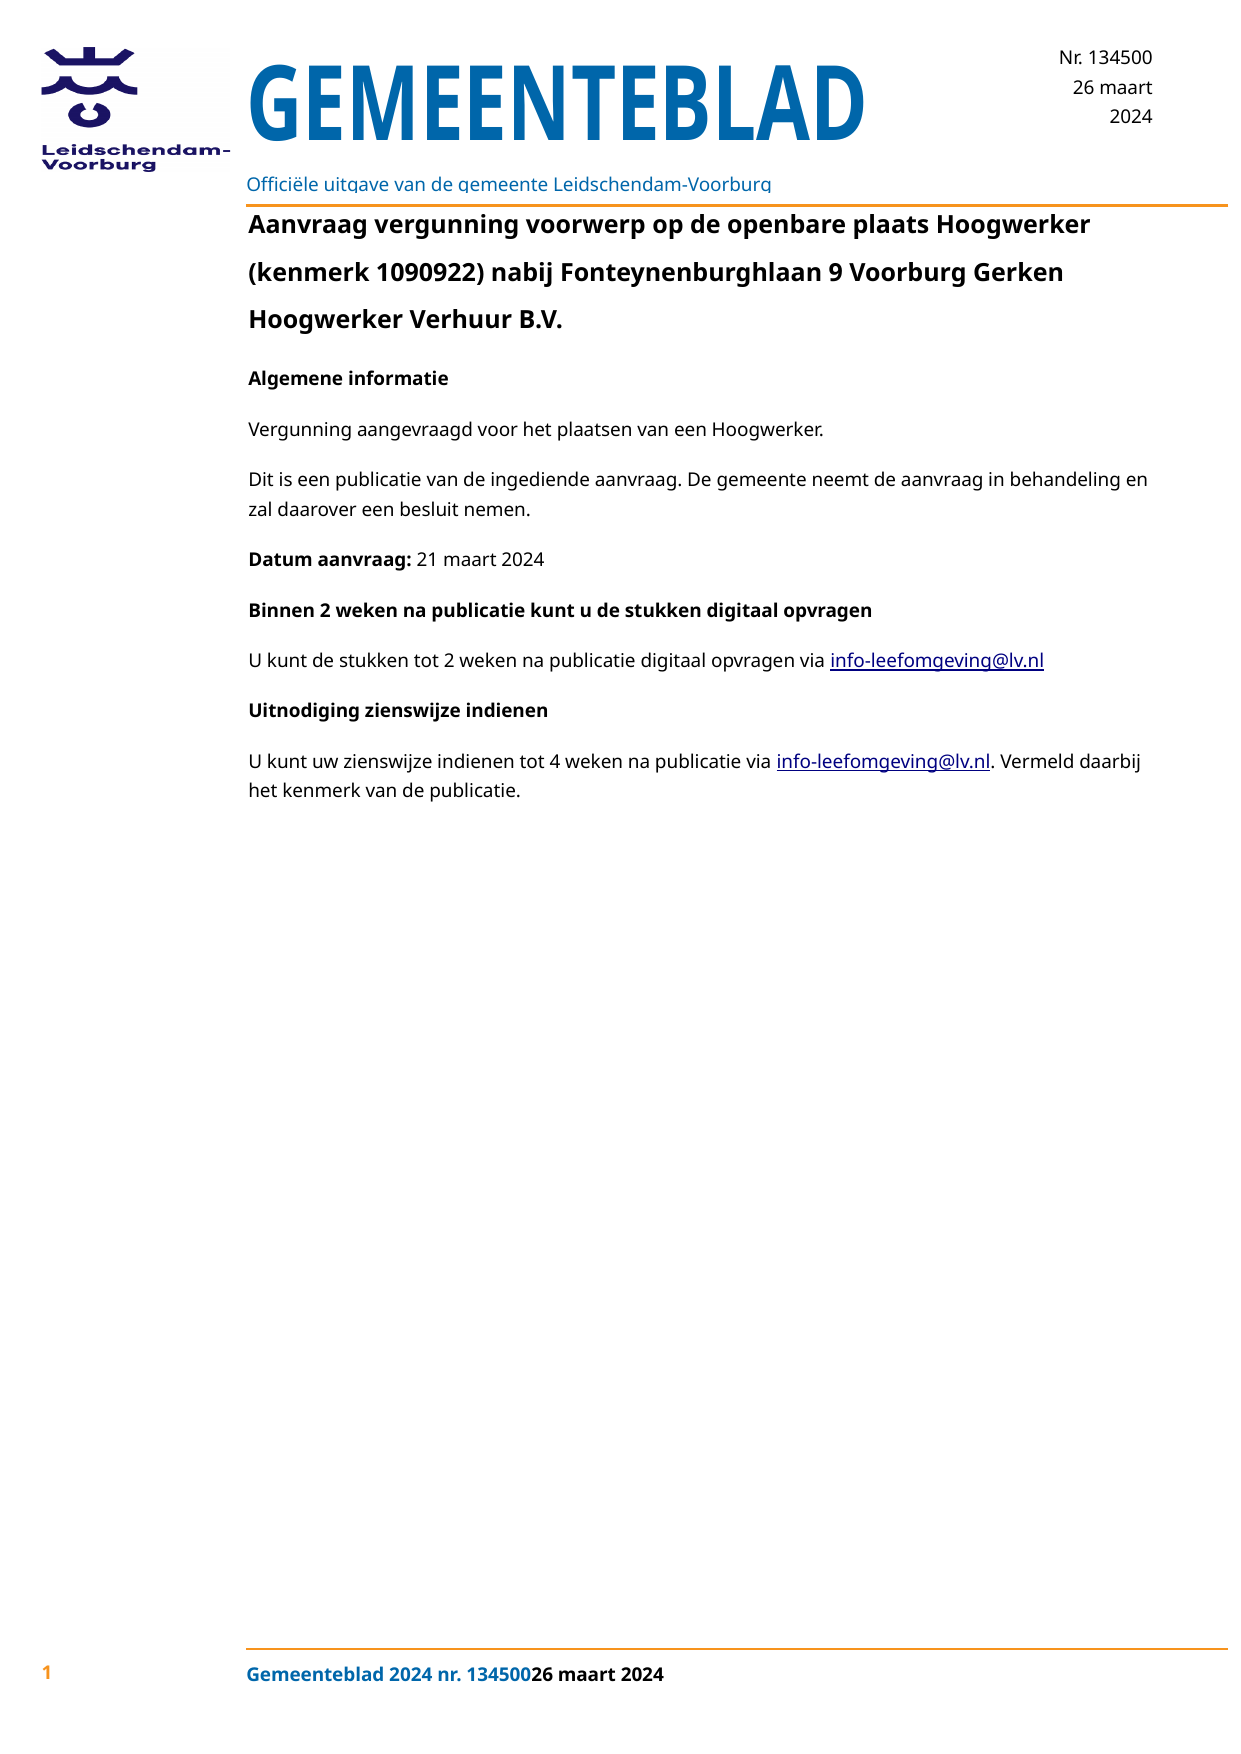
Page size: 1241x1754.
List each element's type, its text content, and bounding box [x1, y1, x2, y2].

text Vergunning aangevraagd voor het plaatsen van een Hoogwerker. [248, 416, 1152, 442]
text Datum aanvraag: 21 maart 2024 [248, 546, 1152, 572]
picture [41, 47, 231, 172]
text U kunt uw zienswijze indienen tot 4 weken na publicatie via info-leefomgeving@lv.nl. Vermeld daarbij het kenmerk van de publicatie. [248, 748, 1152, 803]
text Uitnodiging zienswijze indienen [248, 698, 1152, 723]
text Binnen 2 weken na publicatie kunt u de stukken digitaal opvragen [248, 597, 1152, 622]
text Algemene informatie [248, 366, 1152, 391]
text Dit is een publicatie van de ingediende aanvraag. De gemeente neemt de aanvraag in behandeling en zal daarover een besluit nemen. [248, 466, 1152, 522]
text Aanvraag vergunning voorwerp op de openbare plaats Hoogwerker (kenmerk 1090922) nabij Fonteynenburghlaan 9 Voorburg Gerken Hoogwerker Verhuur B.V. [248, 207, 1152, 336]
text U kunt de stukken tot 2 weken na publicatie digitaal opvragen via info-leefomgeving@lv.nl [248, 647, 1152, 673]
